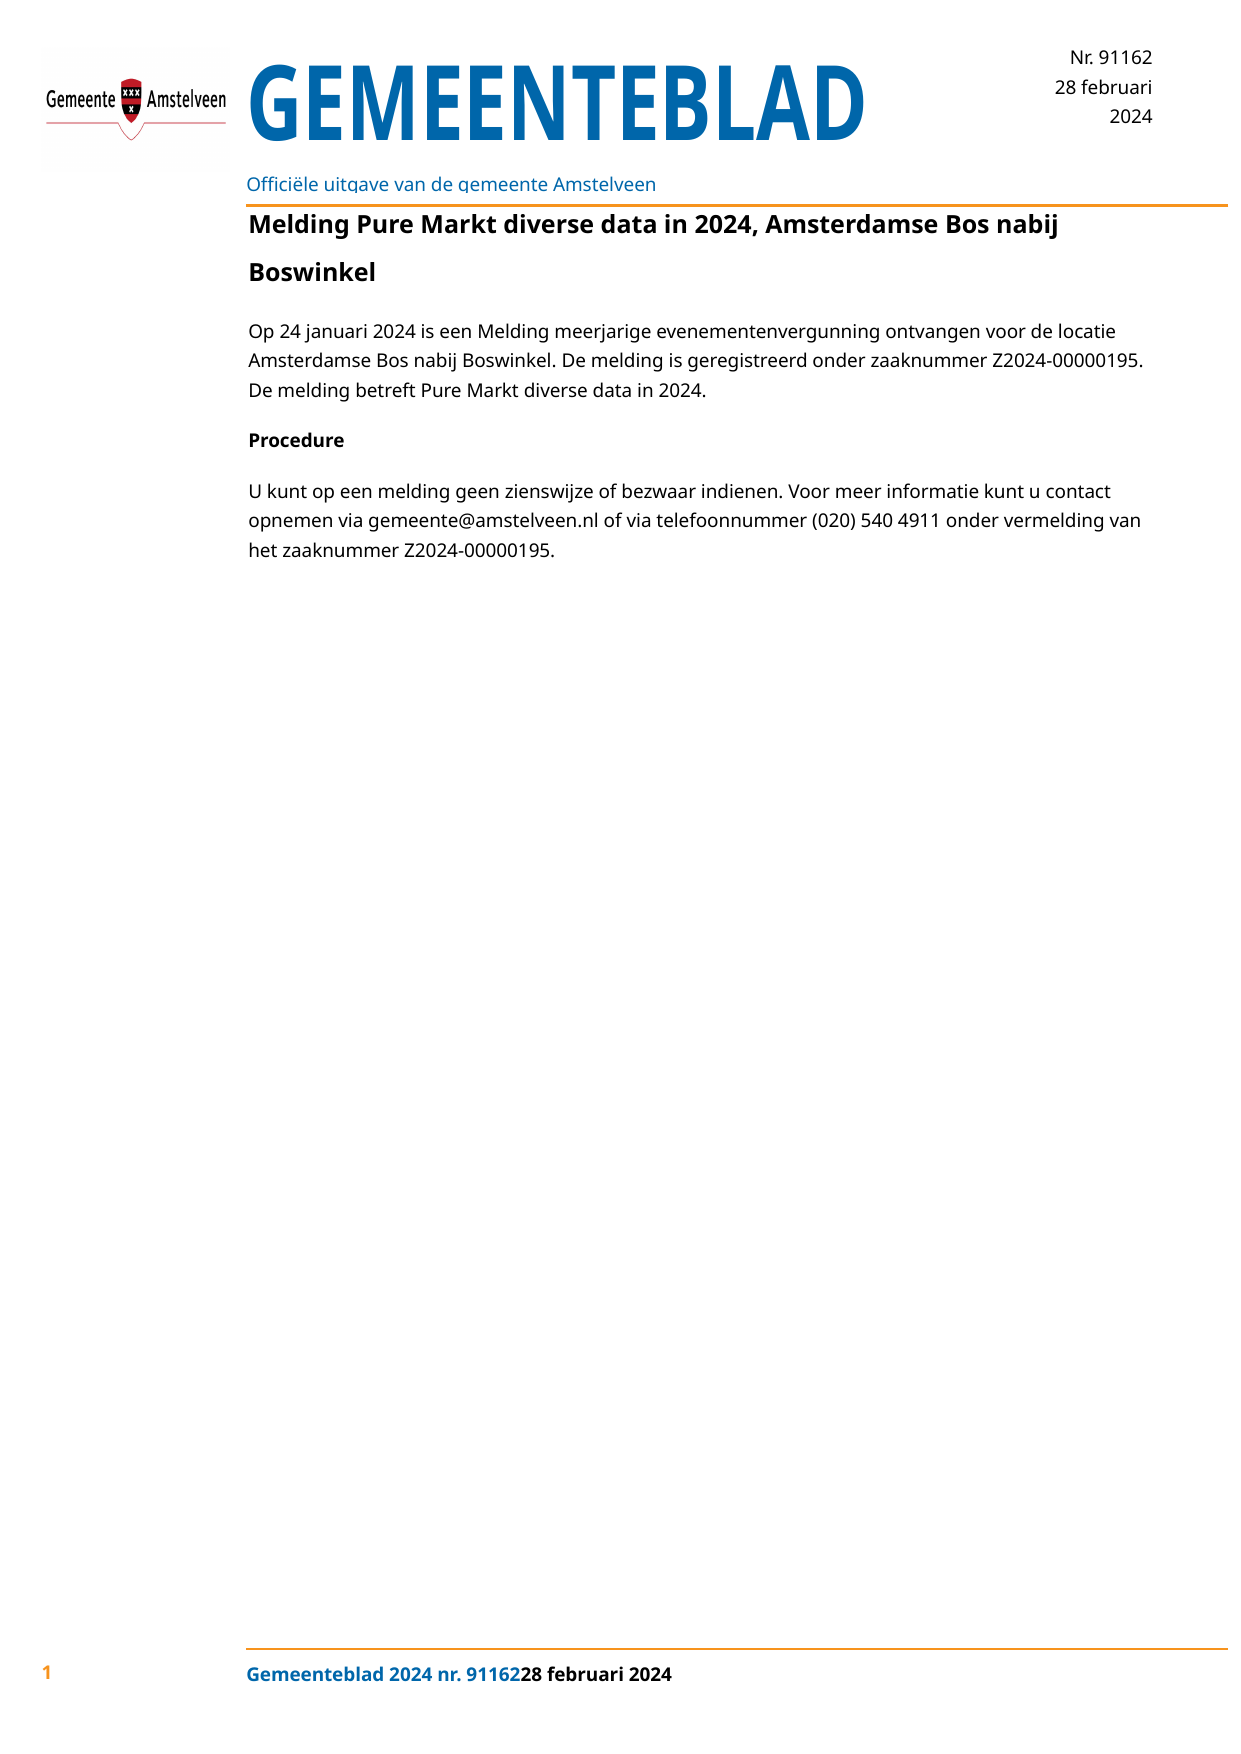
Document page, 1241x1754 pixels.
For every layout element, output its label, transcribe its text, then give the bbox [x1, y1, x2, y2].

text Procedure [248, 427, 1152, 453]
picture [41, 47, 231, 172]
text U kunt op een melding geen zienswijze of bezwaar indienen. Voor meer informatie kunt u contact opnemen via gemeente@amstelveen.nl of via telefoonnummer (020) 540 4911 onder vermelding van het zaaknummer Z2024-00000195. [248, 478, 1152, 563]
text Op 24 januari 2024 is een Melding meerjarige evenementenvergunning ontvangen voor de locatie Amsterdamse Bos nabij Boswinkel. De melding is geregistreerd onder zaaknummer Z2024-00000195. De melding betreft Pure Markt diverse data in 2024. [248, 318, 1152, 403]
text Melding Pure Markt diverse data in 2024, Amsterdamse Bos nabij Boswinkel [248, 207, 1152, 288]
